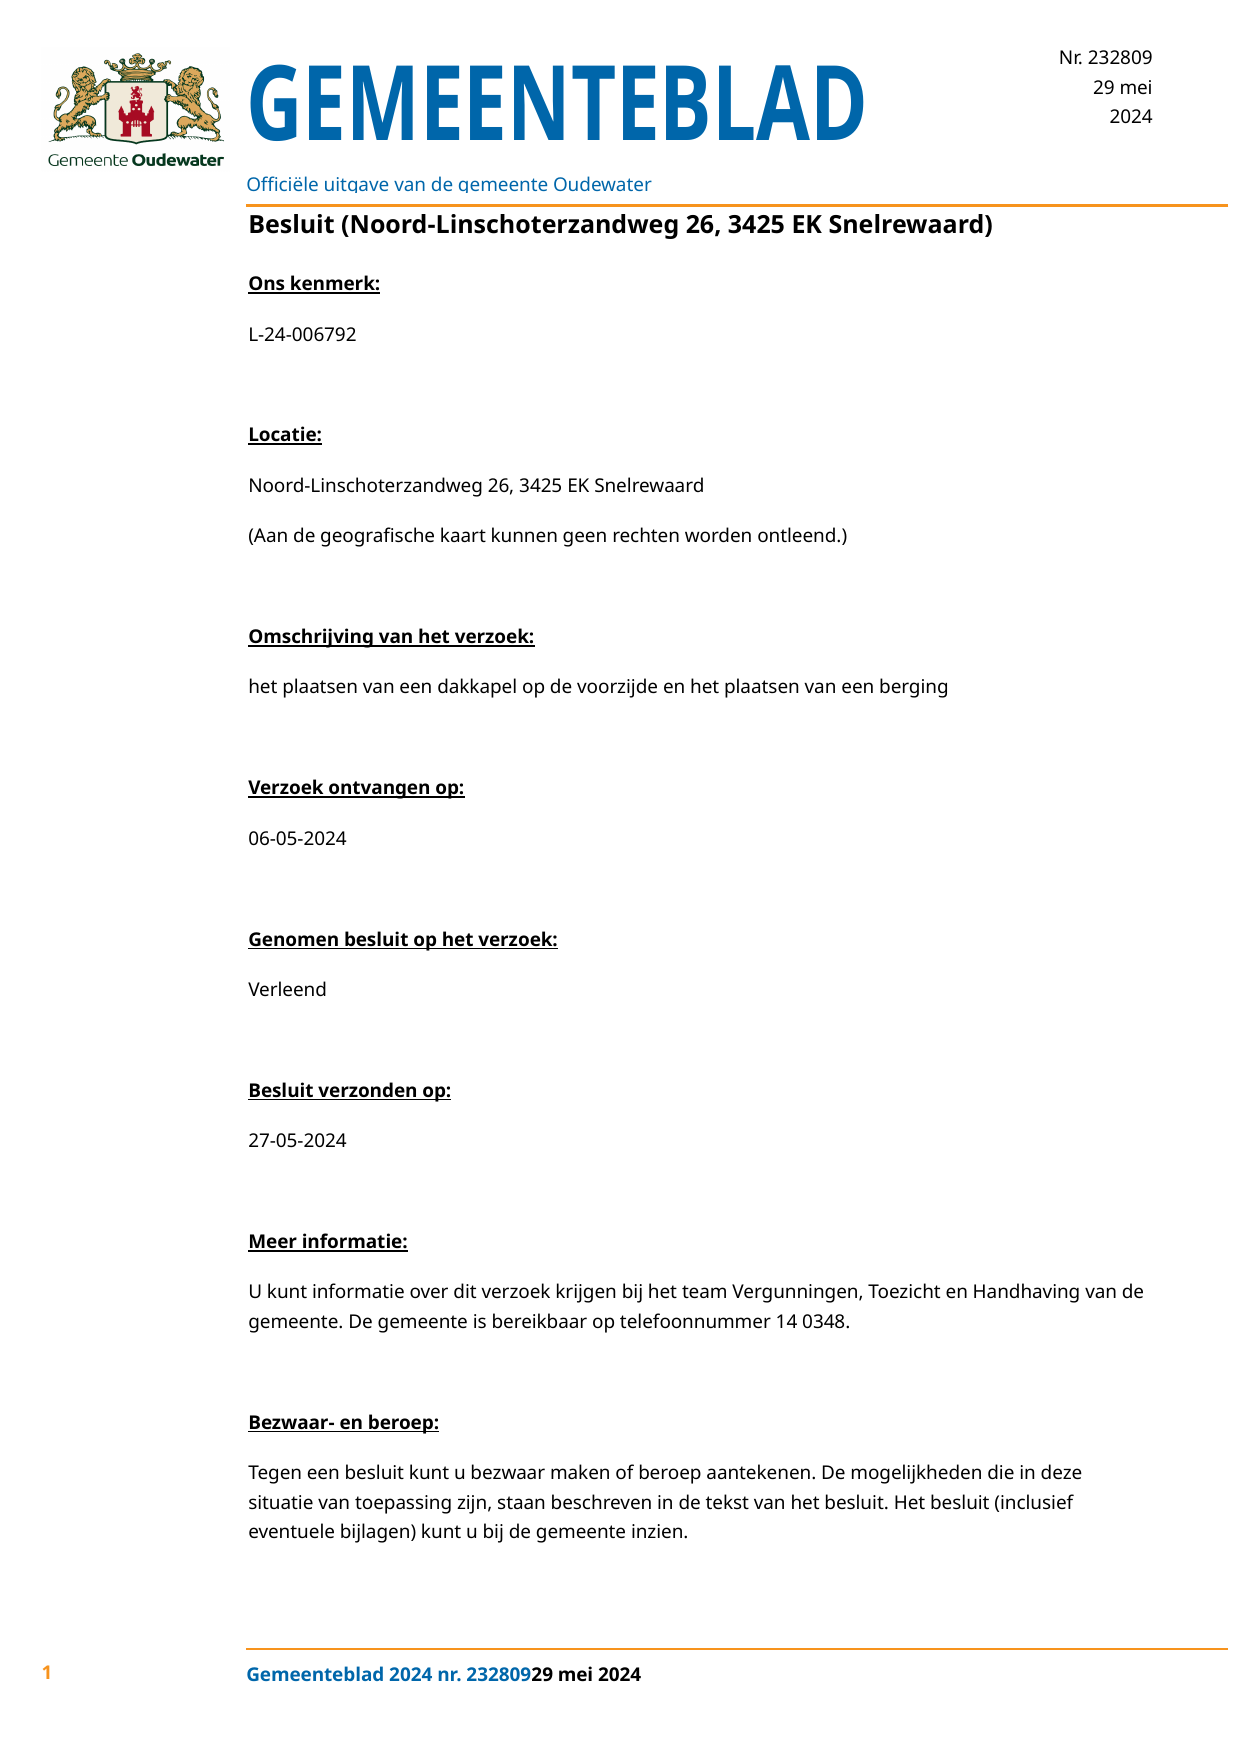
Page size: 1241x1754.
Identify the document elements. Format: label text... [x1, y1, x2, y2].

text Bezwaar- en beroep: [248, 1409, 1152, 1435]
text Locatie: [248, 422, 1152, 447]
text 06-05-2024 [248, 825, 1152, 851]
text Genomen besluit op het verzoek: [248, 926, 1152, 951]
text Omschrijving van het verzoek: [248, 623, 1152, 649]
text Verleend [248, 976, 1152, 1002]
text Ons kenmerk: [248, 270, 1152, 296]
text 27-05-2024 [248, 1127, 1152, 1153]
text Besluit (Noord-Linschoterzandweg 26, 3425 EK Snelrewaard) [248, 207, 1152, 241]
text Meer informatie: [248, 1228, 1152, 1254]
text Verzoek ontvangen op: [248, 774, 1152, 800]
text U kunt informatie over dit verzoek krijgen bij het team Vergunningen, Toezicht en Handhaving van de gemeente. De gemeente is bereikbaar op telefoonnummer 14 0348. [248, 1279, 1152, 1334]
picture [41, 47, 231, 172]
text Besluit verzonden op: [248, 1077, 1152, 1103]
text L-24-006792 [248, 321, 1152, 346]
text Noord-Linschoterzandweg 26, 3425 EK Snelrewaard [248, 472, 1152, 498]
text het plaatsen van een dakkapel op de voorzijde en het plaatsen van een berging [248, 674, 1152, 699]
text Tegen een besluit kunt u bezwaar maken of beroep aantekenen. De mogelijkheden die in deze situatie van toepassing zijn, staan beschreven in de tekst van het besluit. Het besluit (inclusief eventuele bijlagen) kunt u bij de gemeente inzien. [248, 1459, 1152, 1544]
text (Aan de geografische kaart kunnen geen rechten worden ontleend.) [248, 522, 1152, 548]
